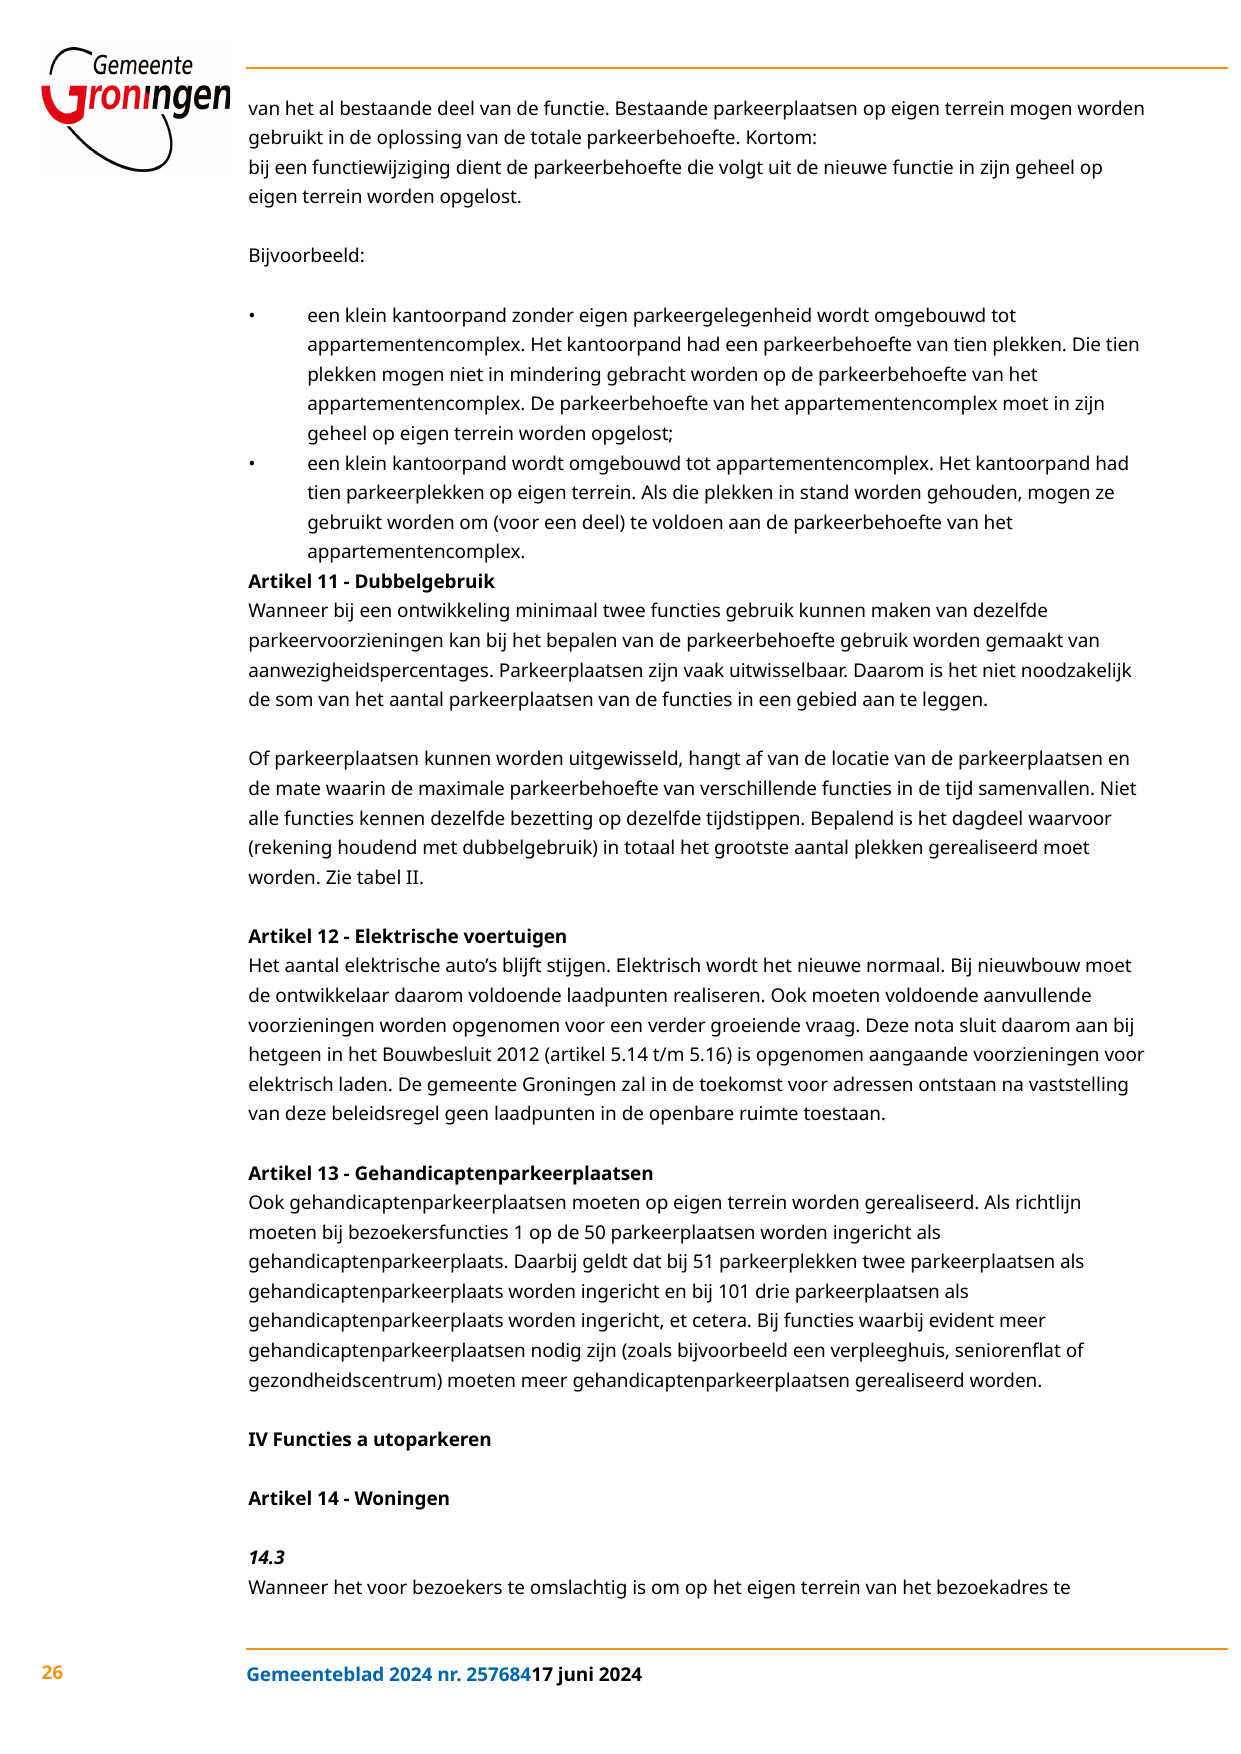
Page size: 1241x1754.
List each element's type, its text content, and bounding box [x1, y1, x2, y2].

list een klein kantoorpand wordt omgebouwd tot appartementencomplex. Het kantoorpand had tien parkeerplekken op eigen terrein. Als die plekken in stand worden gehouden, mogen ze gebruikt worden om (voor een deel) te voldoen aan de parkeerbehoefte van het appartementencomplex. [248, 450, 1152, 564]
text Wanneer het voor bezoekers te omslachtig is om op het eigen terrein van het bezoekadres te [248, 1574, 1152, 1600]
text Artikel 14 - Woningen [248, 1485, 1152, 1511]
text Artikel 11 - Dubbelgebruik [248, 568, 1152, 594]
list een klein kantoorpand zonder eigen parkeergelegenheid wordt omgebouwd tot appartementencomplex. Het kantoorpand had een parkeerbehoefte van tien plekken. Die tien plekken mogen niet in mindering gebracht worden op de parkeerbehoefte van het appartementencomplex. De parkeerbehoefte van het appartementencomplex moet in zijn geheel op eigen terrein worden opgelost; [248, 302, 1152, 446]
text Of parkeerplaatsen kunnen worden uitgewisseld, hangt af van de locatie van de parkeerplaatsen en de mate waarin de maximale parkeerbehoefte van verschillende functies in de tijd samenvallen. Niet alle functies kennen dezelfde bezetting op dezelfde tijdstippen. Bepalend is het dagdeel waarvoor (rekening houdend met dubbelgebruik) in totaal het grootste aantal plekken gerealiseerd moet worden. Zie tabel II. [248, 746, 1152, 890]
text Het aantal elektrische auto’s blijft stijgen. Elektrisch wordt het nieuwe normaal. Bij nieuwbouw moet de ontwikkelaar daarom voldoende laadpunten realiseren. Ook moeten voldoende aanvullende voorzieningen worden opgenomen voor een verder groeiende vraag. Deze nota sluit daarom aan bij hetgeen in het Bouwbesluit 2012 (artikel 5.14 t/m 5.16) is opgenomen aangaande voorzieningen voor elektrisch laden. De gemeente Groningen zal in de toekomst voor adressen ontstaan na vaststelling van deze beleidsregel geen laadpunten in de openbare ruimte toestaan. [248, 953, 1152, 1126]
text 14.3 [248, 1544, 1152, 1570]
text Wanneer bij een ontwikkeling minimaal twee functies gebruik kunnen maken van dezelfde parkeervoorzieningen kan bij het bepalen van de parkeerbehoefte gebruik worden gemaakt van aanwezigheidspercentages. Parkeerplaatsen zijn vaak uitwisselbaar. Daarom is het niet noodzakelijk de som van het aantal parkeerplaatsen van de functies in een gebied aan te leggen. [248, 598, 1152, 712]
text IV Functies a utoparkeren [248, 1426, 1152, 1452]
text Ook gehandicaptenparkeerplaatsen moeten op eigen terrein worden gerealiseerd. Als richtlijn moeten bij bezoekersfuncties 1 op de 50 parkeerplaatsen worden ingericht als gehandicaptenparkeerplaats. Daarbij geldt dat bij 51 parkeerplekken twee parkeerplaatsen als gehandicaptenparkeerplaats worden ingericht en bij 101 drie parkeerplaatsen als gehandicaptenparkeerplaats worden ingericht, et cetera. Bij functies waarbij evident meer gehandicaptenparkeerplaatsen nodig zijn (zoals bijvoorbeeld een verpleeghuis, seniorenflat of gezondheidscentrum) moeten meer gehandicaptenparkeerplaatsen gerealiseerd worden. [248, 1189, 1152, 1393]
text Artikel 12 - Elektrische voertuigen [248, 923, 1152, 949]
text Bijvoorbeeld: [248, 243, 1152, 268]
text Artikel 13 - Gehandicaptenparkeerplaatsen [248, 1160, 1152, 1186]
picture [41, 47, 231, 172]
text van het al bestaande deel van de functie. Bestaande parkeerplaatsen op eigen terrein mogen worden gebruikt in de oplossing van de totale parkeerbehoefte. Kortom: [248, 95, 1152, 150]
text bij een functiewijziging dient de parkeerbehoefte die volgt uit de nieuwe functie in zijn geheel op eigen terrein worden opgelost. [248, 154, 1152, 209]
